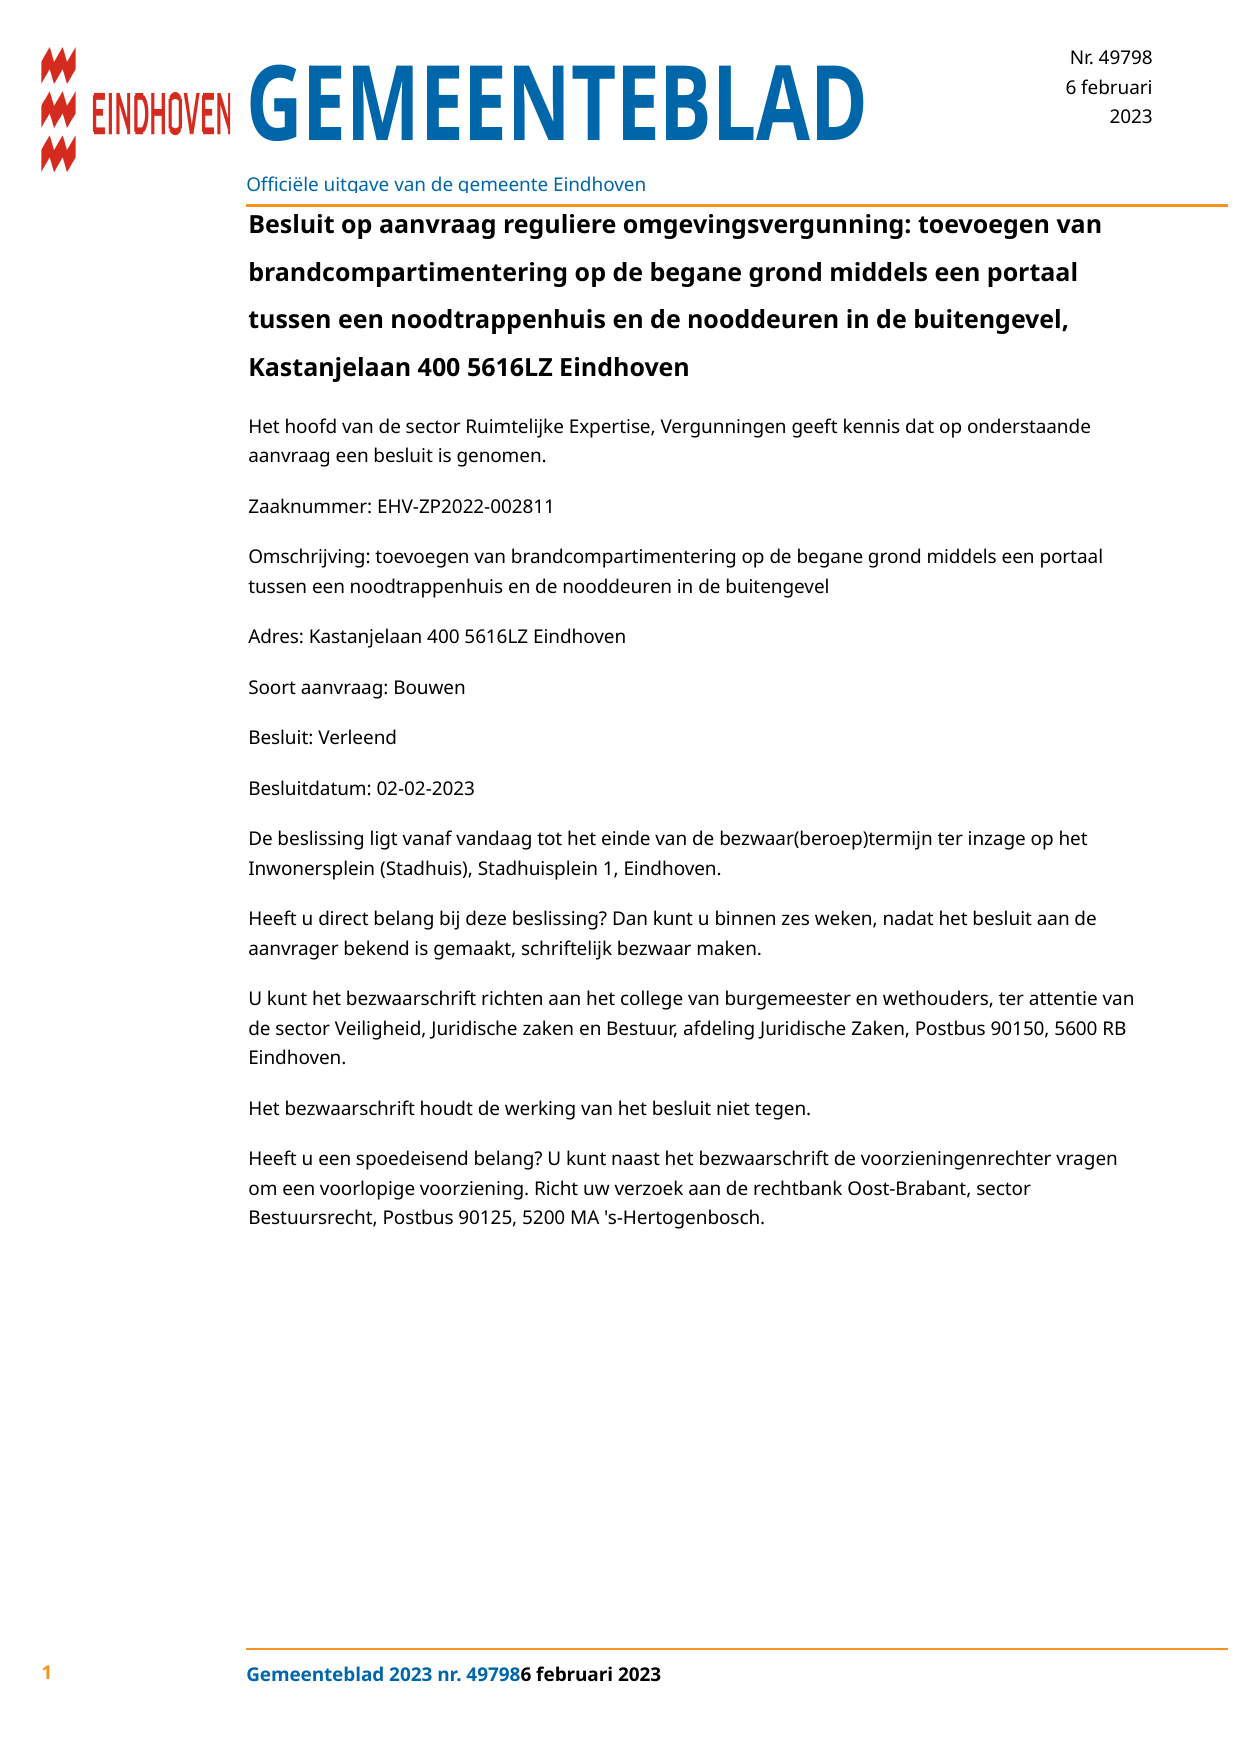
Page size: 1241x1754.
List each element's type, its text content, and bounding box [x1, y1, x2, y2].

text Besluitdatum: 02-02-2023 [248, 775, 1152, 801]
text De beslissing ligt vanaf vandaag tot het einde van de bezwaar(beroep)termijn ter inzage op het Inwonersplein (Stadhuis), Stadhuisplein 1, Eindhoven. [248, 825, 1152, 881]
text Besluit op aanvraag reguliere omgevingsvergunning: toevoegen van brandcompartimentering op de begane grond middels een portaal tussen een noodtrappenhuis en de nooddeuren in de buitengevel, Kastanjelaan 400 5616LZ Eindhoven [248, 207, 1152, 384]
text Heeft u direct belang bij deze beslissing? Dan kunt u binnen zes weken, nadat het besluit aan de aanvrager bekend is gemaakt, schriftelijk bezwaar maken. [248, 905, 1152, 961]
text Adres: Kastanjelaan 400 5616LZ Eindhoven [248, 623, 1152, 649]
text Besluit: Verleend [248, 724, 1152, 750]
text Het hoofd van de sector Ruimtelijke Expertise, Vergunningen geeft kennis dat op onderstaande aanvraag een besluit is genomen. [248, 413, 1152, 468]
text Het bezwaarschrift houdt de werking van het besluit niet tegen. [248, 1095, 1152, 1121]
picture [41, 47, 231, 172]
text Zaaknummer: EHV-ZP2022-002811 [248, 493, 1152, 519]
text Soort aanvraag: Bouwen [248, 674, 1152, 700]
text Heeft u een spoedeisend belang? U kunt naast het bezwaarschrift de voorzieningenrechter vragen om een voorlopige voorziening. Richt uw verzoek aan de rechtbank Oost-Brabant, sector Bestuursrecht, Postbus 90125, 5200 MA 's-Hertogenbosch. [248, 1145, 1152, 1230]
text U kunt het bezwaarschrift richten aan het college van burgemeester en wethouders, ter attentie van de sector Veiligheid, Juridische zaken en Bestuur, afdeling Juridische Zaken, Postbus 90150, 5600 RB Eindhoven. [248, 985, 1152, 1070]
text Omschrijving: toevoegen van brandcompartimentering op de begane grond middels een portaal tussen een noodtrappenhuis en de nooddeuren in de buitengevel [248, 543, 1152, 599]
